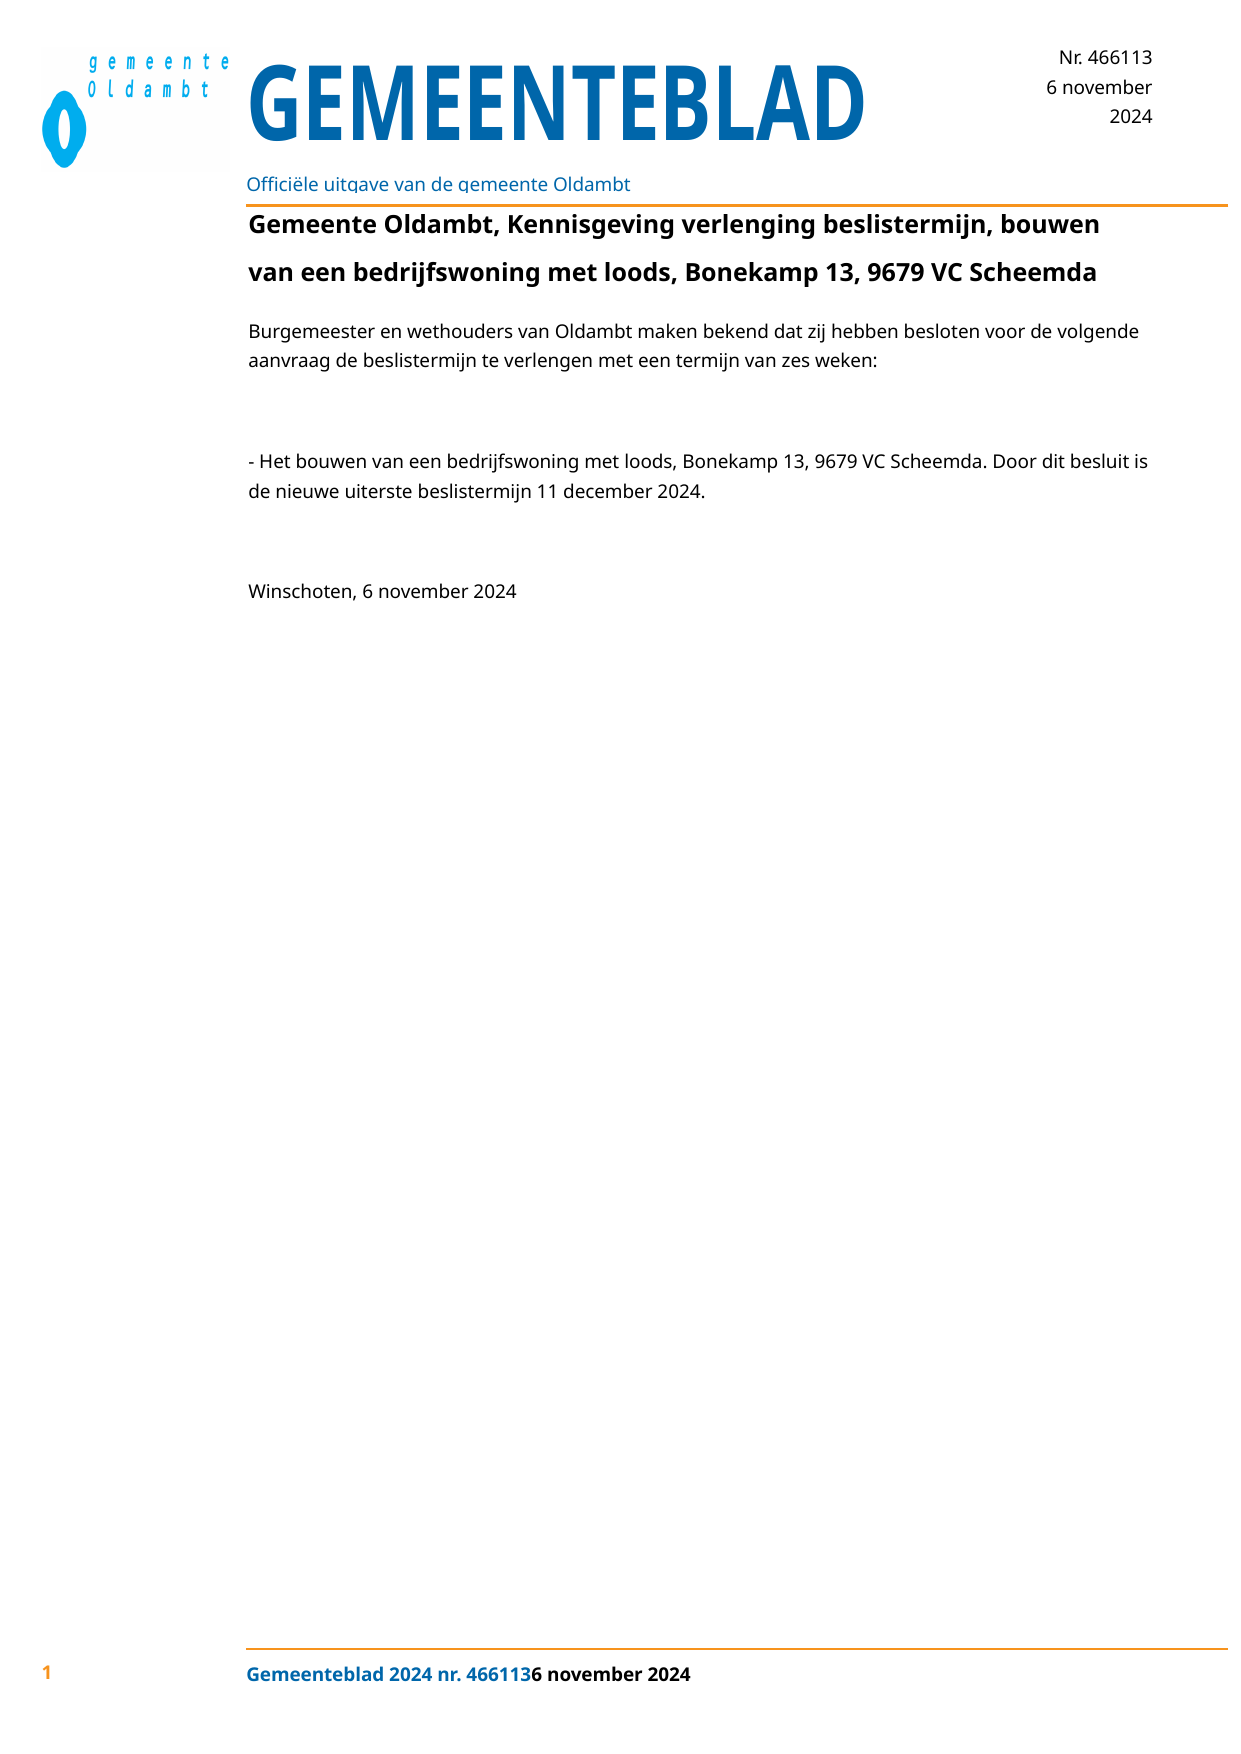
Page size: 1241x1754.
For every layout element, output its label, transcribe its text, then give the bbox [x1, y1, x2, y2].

text Winschoten, 6 november 2024 [248, 579, 1152, 604]
text Burgemeester en wethouders van Oldambt maken bekend dat zij hebben besloten voor de volgende aanvraag de beslistermijn te verlengen met een termijn van zes weken: [248, 318, 1152, 373]
picture [41, 47, 231, 172]
text - Het bouwen van een bedrijfswoning met loods, Bonekamp 13, 9679 VC Scheemda. Door dit besluit is de nieuwe uiterste beslistermijn 11 december 2024. [248, 448, 1152, 504]
text Gemeente Oldambt, Kennisgeving verlenging beslistermijn, bouwen van een bedrijfswoning met loods, Bonekamp 13, 9679 VC Scheemda [248, 207, 1152, 288]
